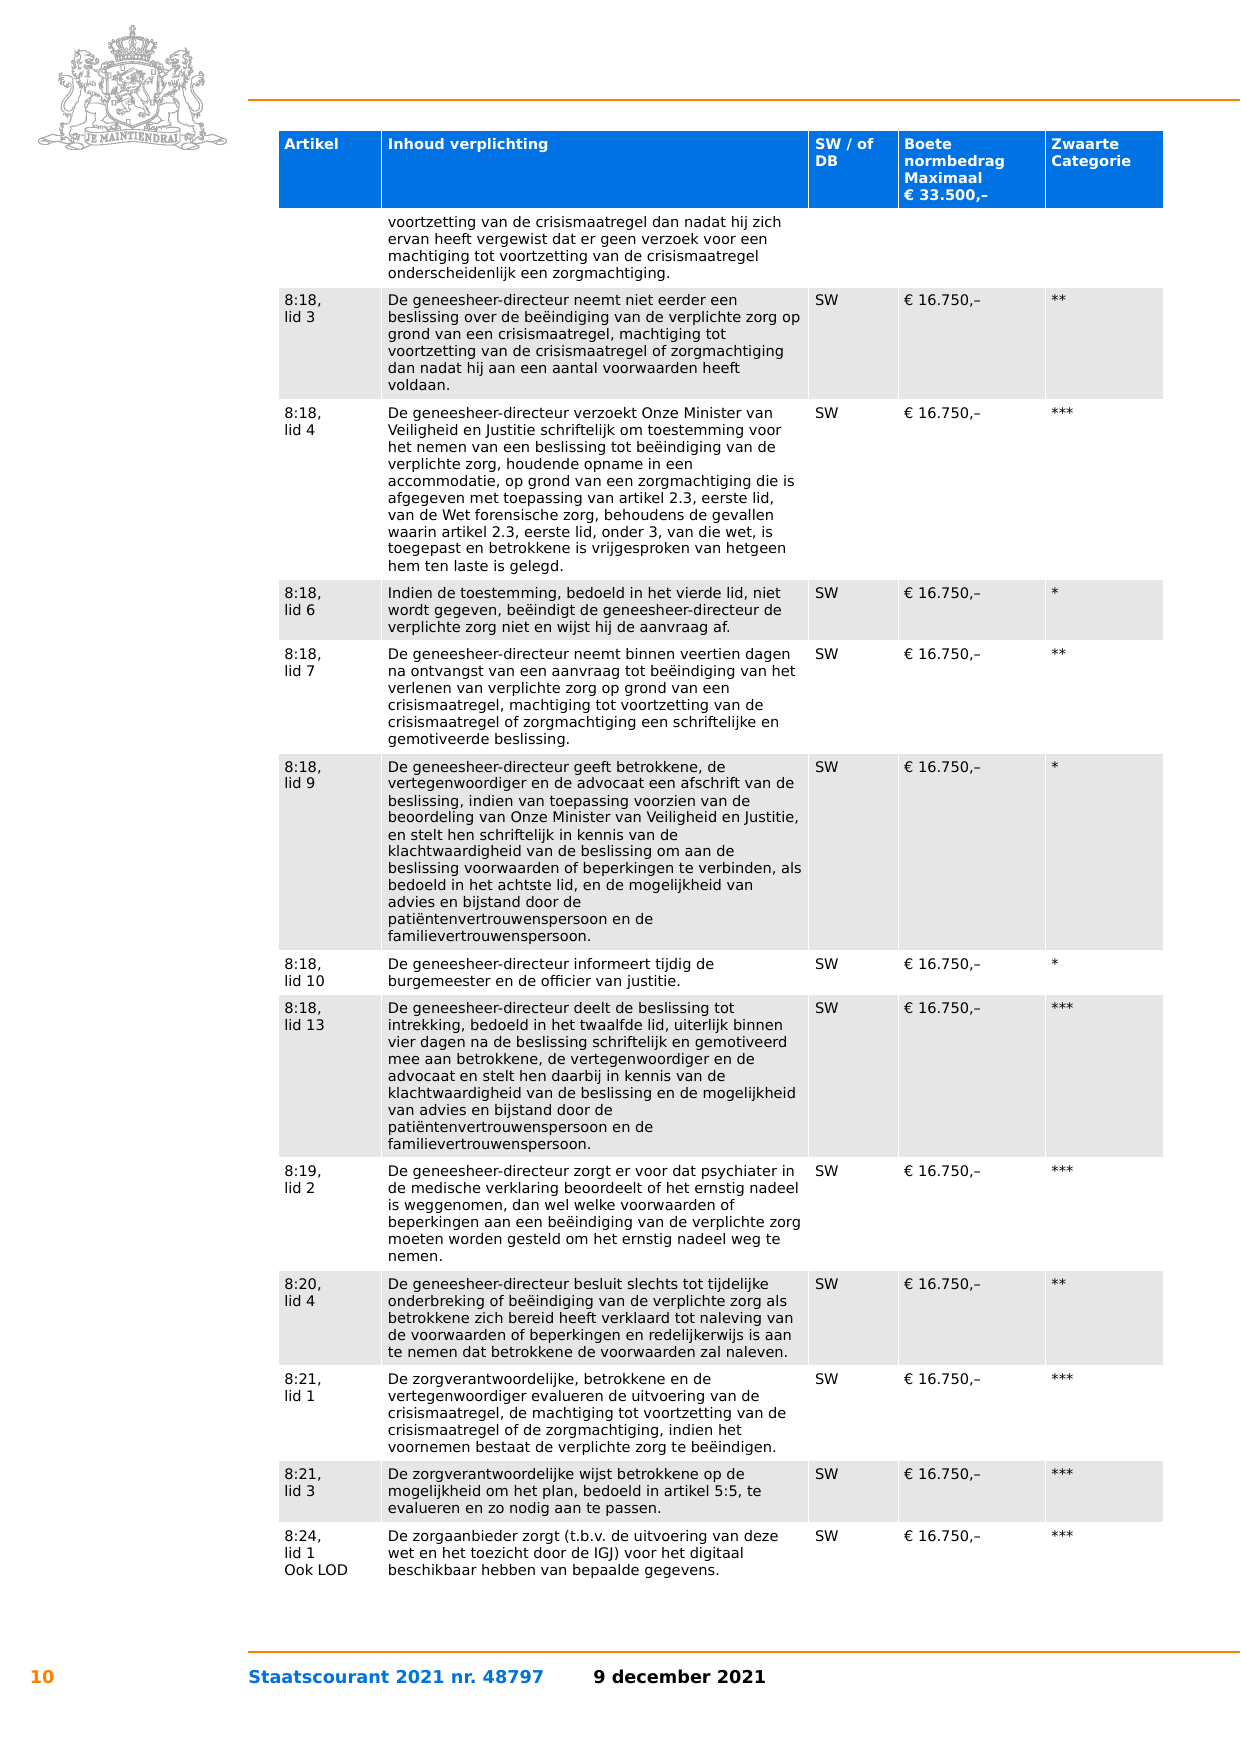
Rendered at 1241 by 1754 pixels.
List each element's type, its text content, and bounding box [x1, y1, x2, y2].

table_cell * [1046, 951, 1163, 994]
table_cell [809, 209, 898, 287]
table_cell SW [809, 995, 898, 1157]
table_cell SW [809, 1366, 898, 1460]
table_cell € 16.750,– [899, 754, 1045, 950]
table_cell * [1046, 580, 1163, 640]
table_header Artikel [279, 131, 381, 208]
table_cell Indien de toestemming, bedoeld in het vierde lid, niet wordt gegeven, beëindigt de geneesheer-directeur de verplichte zorg niet en wijst hij de aanvraag af. [382, 580, 808, 640]
table_cell De zorgverantwoordelijke, betrokkene en de vertegenwoordiger evalueren de uitvoering van de crisismaatregel, de machtiging tot voortzetting van de crisismaatregel of de zorgmachtiging, indien het voornemen bestaat de verplichte zorg te beëindigen. [382, 1366, 808, 1460]
table_cell De zorgverantwoordelijke wijst betrokkene op de mogelijkheid om het plan, bedoeld in artikel 5:5, te evalueren en zo nodig aan te passen. [382, 1461, 808, 1522]
table_cell voortzetting van de crisismaatregel dan nadat hij zich ervan heeft vergewist dat er geen verzoek voor een machtiging tot voortzetting van de crisismaatregel onderscheidenlijk een zorgmachtiging. [382, 209, 808, 287]
table_cell ** [1046, 1271, 1163, 1365]
table_cell De geneesheer-directeur neemt niet eerder een beslissing over de beëindiging van de verplichte zorg op grond van een crisismaatregel, machtiging tot voortzetting van de crisismaatregel of zorgmachtiging dan nadat hij aan een aantal voorwaarden heeft voldaan. [382, 288, 808, 399]
table_cell De geneesheer-directeur neemt binnen veertien dagen na ontvangst van een aanvraag tot beëindiging van het verlenen van verplichte zorg op grond van een crisismaatregel, machtiging tot voortzetting van de crisismaatregel of zorgmachtiging een schriftelijke en gemotiveerde beslissing. [382, 641, 808, 753]
table_cell € 16.750,– [899, 400, 1045, 579]
table_cell 8:18, lid 7 [279, 641, 381, 753]
table_cell 8:19, lid 2 [279, 1159, 381, 1270]
table_cell 8:18, lid 3 [279, 288, 381, 399]
table_cell SW [809, 288, 898, 399]
table_cell De geneesheer-directeur besluit slechts tot tijdelijke onderbreking of beëindiging van de verplichte zorg als betrokkene zich bereid heeft verklaard tot naleving van de voorwaarden of beperkingen en redelijkerwijs is aan te nemen dat betrokkene de voorwaarden zal naleven. [382, 1271, 808, 1365]
table_cell *** [1046, 1366, 1163, 1460]
table_cell € 16.750,– [899, 1271, 1045, 1365]
table_cell 8:21, lid 3 [279, 1461, 381, 1522]
table_cell SW [809, 1523, 898, 1583]
table_cell € 16.750,– [899, 1461, 1045, 1522]
table_cell € 16.750,– [899, 1366, 1045, 1460]
table_cell 8:18, lid 10 [279, 951, 381, 994]
table_cell [279, 209, 381, 287]
table_cell SW [809, 754, 898, 950]
table_cell *** [1046, 400, 1163, 579]
table_header Inhoud verplichting [382, 131, 808, 208]
table_cell € 16.750,– [899, 995, 1045, 1157]
table_cell 8:18, lid 13 [279, 995, 381, 1157]
table_cell € 16.750,– [899, 1523, 1045, 1583]
table_cell De geneesheer-directeur deelt de beslissing tot intrekking, bedoeld in het twaalfde lid, uiterlijk binnen vier dagen na de beslissing schriftelijk en gemotiveerd mee aan betrokkene, de vertegenwoordiger en de advocaat en stelt hen daarbij in kennis van de klachtwaardigheid van de beslissing en de mogelijkheid van advies en bijstand door de patiëntenvertrouwenspersoon en de familievertrouwenspersoon. [382, 995, 808, 1157]
table_cell De geneesheer-directeur geeft betrokkene, de vertegenwoordiger en de advocaat een afschrift van de beslissing, indien van toepassing voorzien van de beoordeling van Onze Minister van Veiligheid en Justitie, en stelt hen schriftelijk in kennis van de klachtwaardigheid van de beslissing om aan de beslissing voorwaarden of beperkingen te verbinden, als bedoeld in het achtste lid, en de mogelijkheid van advies en bijstand door de patiëntenvertrouwenspersoon en de familievertrouwenspersoon. [382, 754, 808, 950]
table_cell € 16.750,– [899, 951, 1045, 994]
table_cell € 16.750,– [899, 1159, 1045, 1270]
table_cell *** [1046, 1159, 1163, 1270]
table_cell SW [809, 400, 898, 579]
table_cell 8:18, lid 4 [279, 400, 381, 579]
table_cell SW [809, 641, 898, 753]
table_cell 8:21, lid 1 [279, 1366, 381, 1460]
table_header SW / of DB [809, 131, 898, 208]
table_cell SW [809, 1159, 898, 1270]
table_cell De geneesheer-directeur zorgt er voor dat psychiater in de medische verklaring beoordeelt of het ernstig nadeel is weggenomen, dan wel welke voorwaarden of beperkingen aan een beëindiging van de verplichte zorg moeten worden gesteld om het ernstig nadeel weg te nemen. [382, 1159, 808, 1270]
table_header Zwaarte Categorie [1046, 131, 1163, 208]
table_cell De geneesheer-directeur informeert tijdig de burgemeester en de officier van justitie. [382, 951, 808, 994]
picture [38, 25, 227, 150]
table_cell ** [1046, 288, 1163, 399]
table_cell SW [809, 951, 898, 994]
table_cell De geneesheer-directeur verzoekt Onze Minister van Veiligheid en Justitie schriftelijk om toestemming voor het nemen van een beslissing tot beëindiging van de verplichte zorg, houdende opname in een accommodatie, op grond van een zorgmachtiging die is afgegeven met toepassing van artikel 2.3, eerste lid, van de Wet forensische zorg, behoudens de gevallen waarin artikel 2.3, eerste lid, onder 3, van die wet, is toegepast en betrokkene is vrijgesproken van hetgeen hem ten laste is gelegd. [382, 400, 808, 579]
table_cell ** [1046, 641, 1163, 753]
table_cell *** [1046, 1461, 1163, 1522]
table_cell SW [809, 580, 898, 640]
table_cell SW [809, 1461, 898, 1522]
table_cell € 16.750,– [899, 288, 1045, 399]
table_cell *** [1046, 1523, 1163, 1583]
table_cell [899, 209, 1045, 287]
table_cell € 16.750,– [899, 580, 1045, 640]
table_cell De zorgaanbieder zorgt (t.b.v. de uitvoering van deze wet en het toezicht door de IGJ) voor het digitaal beschikbaar hebben van bepaalde gegevens. [382, 1523, 808, 1583]
table_cell SW [809, 1271, 898, 1365]
table_cell *** [1046, 995, 1163, 1157]
table_header Boete normbedrag Maximaal € 33.500,– [899, 131, 1045, 208]
table_cell * [1046, 754, 1163, 950]
table_cell [1046, 209, 1163, 287]
table_cell 8:18, lid 9 [279, 754, 381, 950]
table_cell 8:24, lid 1 Ook LOD [279, 1523, 381, 1583]
table_cell 8:18, lid 6 [279, 580, 381, 640]
table_cell € 16.750,– [899, 641, 1045, 753]
table_cell 8:20, lid 4 [279, 1271, 381, 1365]
